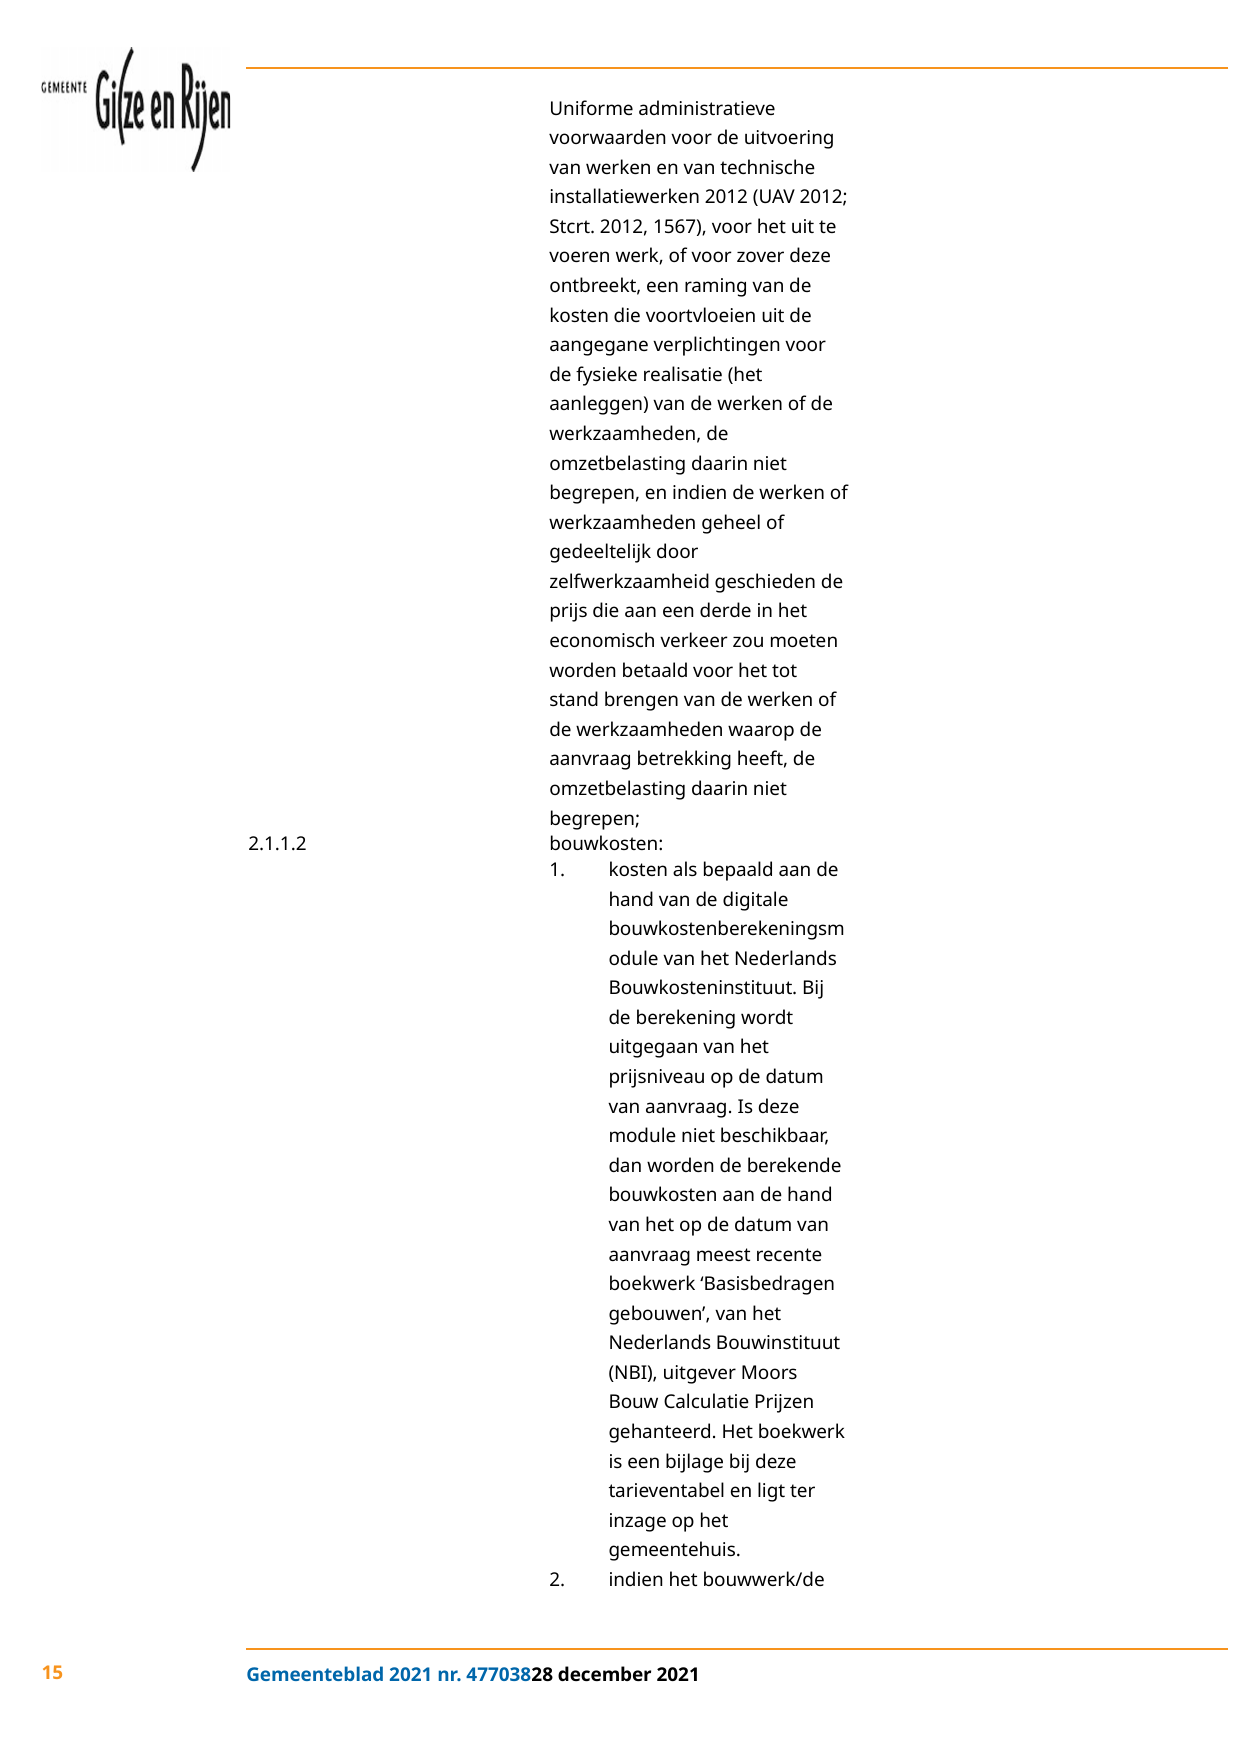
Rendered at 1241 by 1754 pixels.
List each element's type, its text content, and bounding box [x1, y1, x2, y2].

table_cell [248, 95, 549, 831]
table_cell Uniforme administratieve voorwaarden voor de uitvoering van werken en van technische installatiewerken 2012 (UAV 2012; Stcrt. 2012, 1567), voor het uit te voeren werk, of voor zover deze ontbreekt, een raming van de kosten die voortvloeien uit de aangegane verplichtingen voor de fysieke realisatie (het aanleggen) van de werken of de werkzaamheden, de omzetbelasting daarin niet begrepen, en indien de werken of werkzaamheden geheel of gedeeltelijk door zelfwerkzaamheid geschieden de prijs die aan een derde in het economisch verkeer zou moeten worden betaald voor het tot stand brengen van de werken of de werkzaamheden waarop de aanvraag betrekking heeft, de omzetbelasting daarin niet begrepen; [549, 95, 850, 831]
table_cell [248, 856, 549, 1592]
table_cell 2.1.1.2 [248, 831, 549, 856]
picture [41, 47, 231, 172]
table_cell [850, 856, 1152, 1592]
table_cell [850, 831, 1152, 856]
table_cell bouwkosten: [549, 831, 850, 856]
table_cell kosten als bepaald aan de hand van de digitale bouwkostenberekeningsmodule van het Nederlands Bouwkosteninstituut. Bij de berekening wordt uitgegaan van het prijsniveau op de datum van aanvraag. Is deze module niet beschikbaar, dan worden de berekende bouwkosten aan de hand van het op de datum van aanvraag meest recente boekwerk ‘Basisbedragen gebouwen’, van het Nederlands Bouwinstituut (NBI), uitgever Moors Bouw Calculatie Prijzen gehanteerd. Het boekwerk is een bijlage bij deze tarieventabel en ligt ter inzage op het gemeentehuis. indien het bouwwerk/de [549, 856, 850, 1592]
table_cell [850, 95, 1152, 831]
